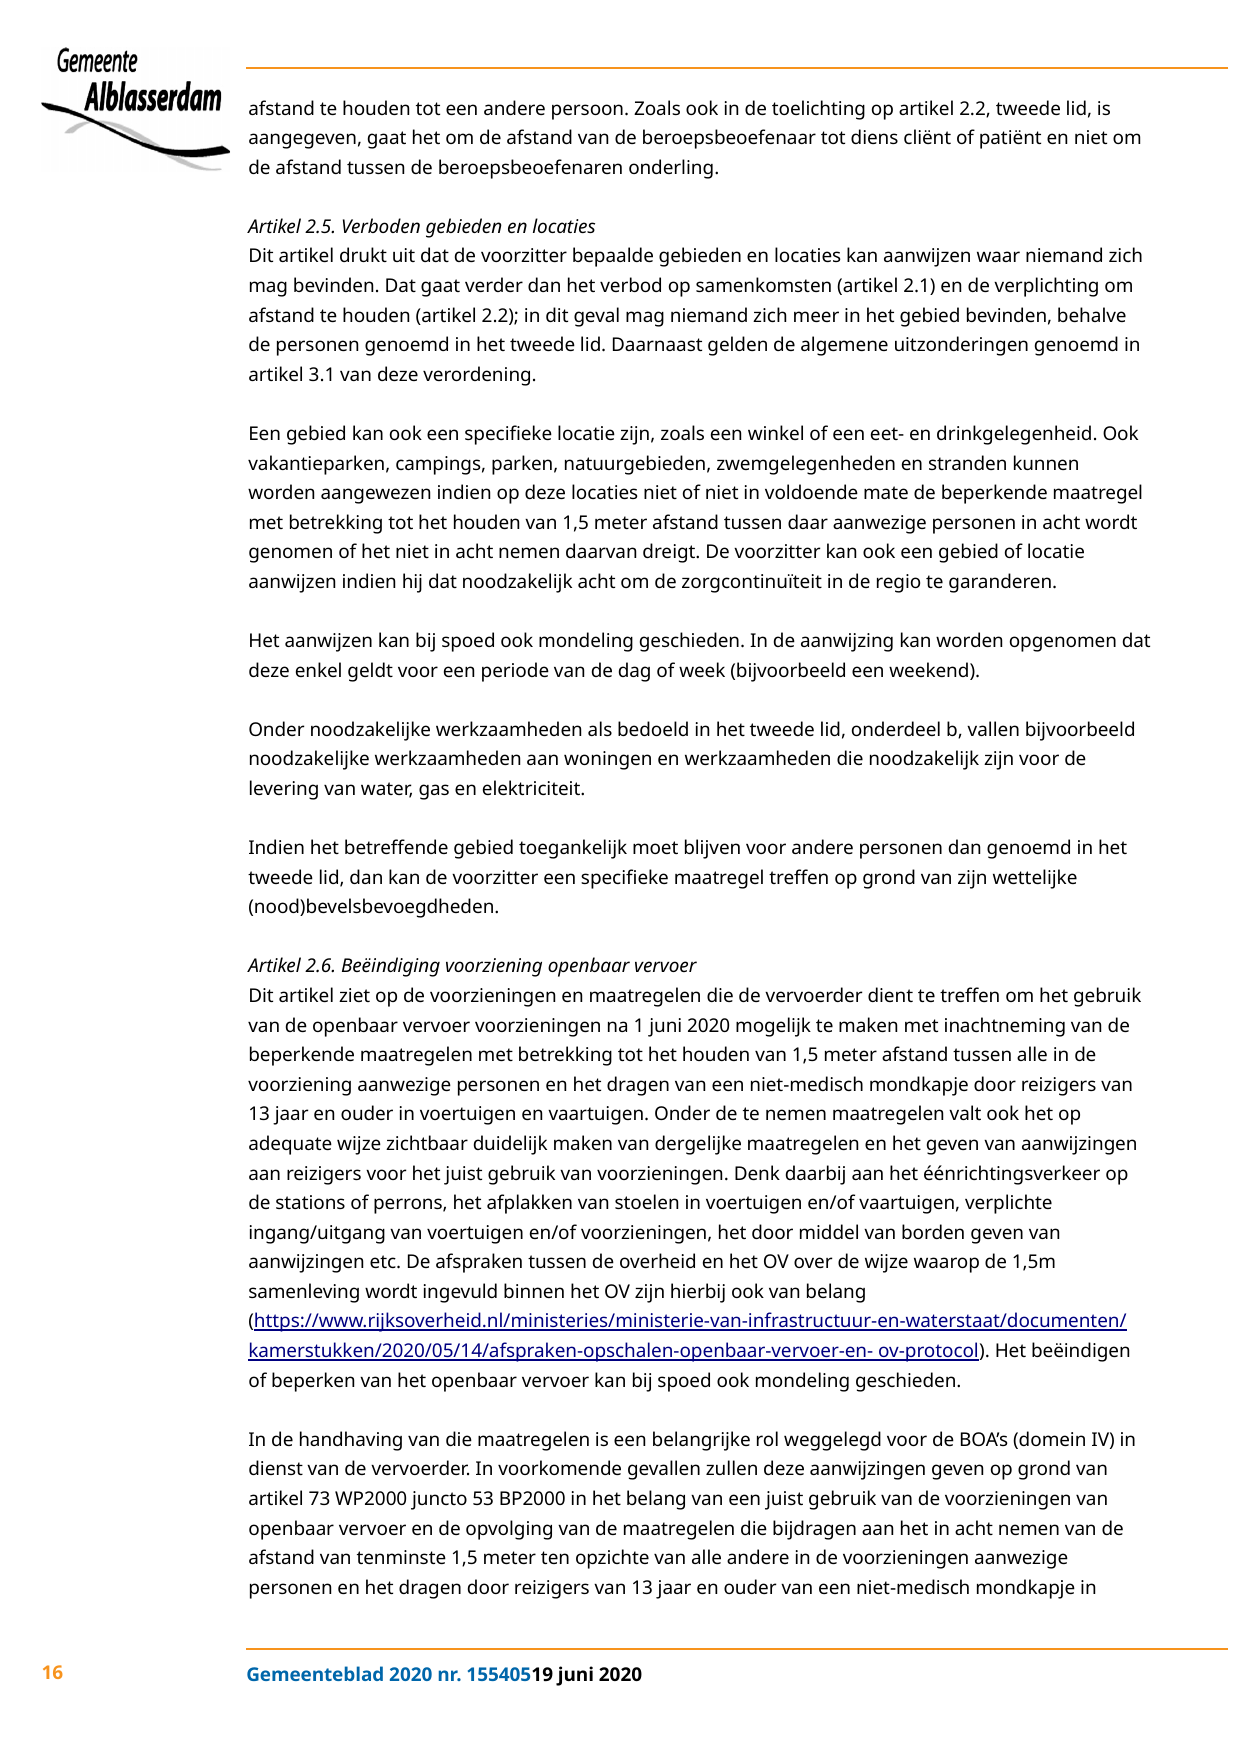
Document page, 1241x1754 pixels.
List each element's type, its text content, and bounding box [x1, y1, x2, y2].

text Artikel 2.6. Beëindiging voorziening openbaar vervoer [248, 953, 1152, 978]
text Het aanwijzen kan bij spoed ook mondeling geschieden. In de aanwijzing kan worden opgenomen dat deze enkel geldt voor een periode van de dag of week (bijvoorbeeld een weekend). [248, 627, 1152, 683]
picture [41, 47, 231, 172]
text Een gebied kan ook een specifieke locatie zijn, zoals een winkel of een eet- en drinkgelegenheid. Ook vakantieparken, campings, parken, natuurgebieden, zwemgelegenheden en stranden kunnen worden aangewezen indien op deze locaties niet of niet in voldoende mate de beperkende maatregel met betrekking tot het houden van 1,5 meter afstand tussen daar aanwezige personen in acht wordt genomen of het niet in acht nemen daarvan dreigt. De voorzitter kan ook een gebied of locatie aanwijzen indien hij dat noodzakelijk acht om de zorgcontinuïteit in de regio te garanderen. [248, 420, 1152, 594]
text afstand te houden tot een andere persoon. Zoals ook in de toelichting op artikel 2.2, tweede lid, is aangegeven, gaat het om de afstand van de beroepsbeoefenaar tot diens cliënt of patiënt en niet om de afstand tussen de beroepsbeoefenaren onderling. [248, 95, 1152, 180]
text Dit artikel ziet op de voorzieningen en maatregelen die de vervoerder dient te treffen om het gebruik van de openbaar vervoer voorzieningen na 1 juni 2020 mogelijk te maken met inachtneming van de beperkende maatregelen met betrekking tot het houden van 1,5 meter afstand tussen alle in de voorziening aanwezige personen en het dragen van een niet-medisch mondkapje door reizigers van 13 jaar en ouder in voertuigen en vaartuigen. Onder de te nemen maatregelen valt ook het op adequate wijze zichtbaar duidelijk maken van dergelijke maatregelen en het geven van aanwijzingen aan reizigers voor het juist gebruik van voorzieningen. Denk daarbij aan het éénrichtingsverkeer op de stations of perrons, het afplakken van stoelen in voertuigen en/of vaartuigen, verplichte ingang/uitgang van voertuigen en/of voorzieningen, het door middel van borden geven van aanwijzingen etc. De afspraken tussen de overheid en het OV over de wijze waarop de 1,5m samenleving wordt ingevuld binnen het OV zijn hierbij ook van belang (https://www.rijksoverheid.nl/ministeries/ministerie-van-infrastructuur-en-waterstaat/documenten/kamerstukken/2020/05/14/afspraken-opschalen-openbaar-vervoer-en- ov-protocol). Het beëindigen of beperken van het openbaar vervoer kan bij spoed ook mondeling geschieden. [248, 982, 1152, 1393]
text Dit artikel drukt uit dat de voorzitter bepaalde gebieden en locaties kan aanwijzen waar niemand zich mag bevinden. Dat gaat verder dan het verbod op samenkomsten (artikel 2.1) en de verplichting om afstand te houden (artikel 2.2); in dit geval mag niemand zich meer in het gebied bevinden, behalve de personen genoemd in het tweede lid. Daarnaast gelden de algemene uitzonderingen genoemd in artikel 3.1 van deze verordening. [248, 243, 1152, 387]
text Artikel 2.5. Verboden gebieden en locaties [248, 213, 1152, 239]
text In de handhaving van die maatregelen is een belangrijke rol weggelegd voor de BOA’s (domein IV) in dienst van de vervoerder. In voorkomende gevallen zullen deze aanwijzingen geven op grond van artikel 73 WP2000 juncto 53 BP2000 in het belang van een juist gebruik van de voorzieningen van openbaar vervoer en de opvolging van de maatregelen die bijdragen aan het in acht nemen van de afstand van tenminste 1,5 meter ten opzichte van alle andere in de voorzieningen aanwezige personen en het dragen door reizigers van 13 jaar en ouder van een niet-medisch mondkapje in [248, 1426, 1152, 1600]
text Onder noodzakelijke werkzaamheden als bedoeld in het tweede lid, onderdeel b, vallen bijvoorbeeld noodzakelijke werkzaamheden aan woningen en werkzaamheden die noodzakelijk zijn voor de levering van water, gas en elektriciteit. [248, 716, 1152, 801]
text Indien het betreffende gebied toegankelijk moet blijven voor andere personen dan genoemd in het tweede lid, dan kan de voorzitter een specifieke maatregel treffen op grond van zijn wettelijke (nood)bevelsbevoegdheden. [248, 834, 1152, 919]
